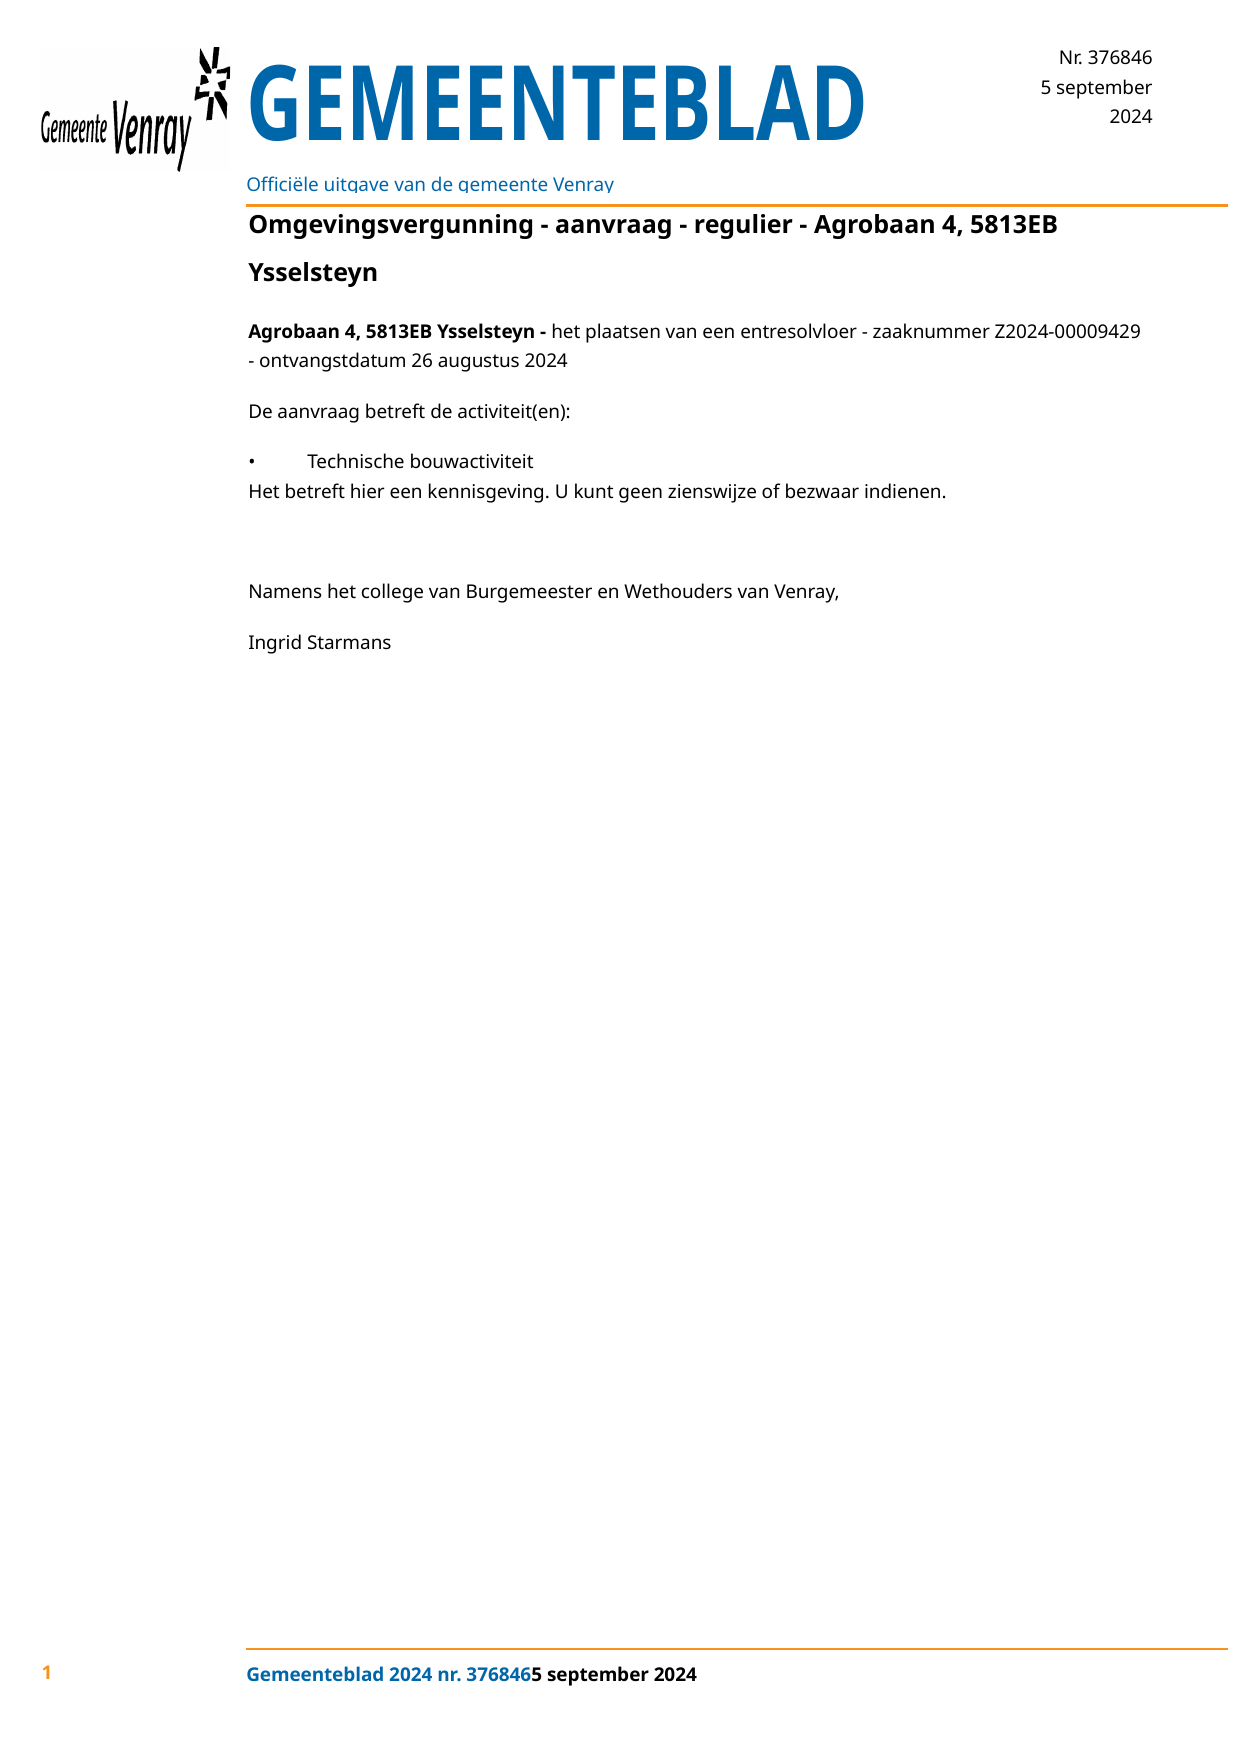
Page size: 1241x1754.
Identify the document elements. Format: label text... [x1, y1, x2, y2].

list Technische bouwactiviteit [248, 448, 1152, 474]
picture [41, 47, 231, 172]
text Agrobaan 4, 5813EB Ysselsteyn - het plaatsen van een entresolvloer - zaaknummer Z2024-00009429 - ontvangstdatum 26 augustus 2024 [248, 318, 1152, 373]
text Het betreft hier een kennisgeving. U kunt geen zienswijze of bezwaar indienen. [248, 478, 1152, 504]
text Namens het college van Burgemeester en Wethouders van Venray, [248, 579, 1152, 604]
text Ingrid Starmans [248, 629, 1152, 655]
text Omgevingsvergunning - aanvraag - regulier - Agrobaan 4, 5813EB Ysselsteyn [248, 207, 1152, 288]
text De aanvraag betreft de activiteit(en): [248, 398, 1152, 424]
